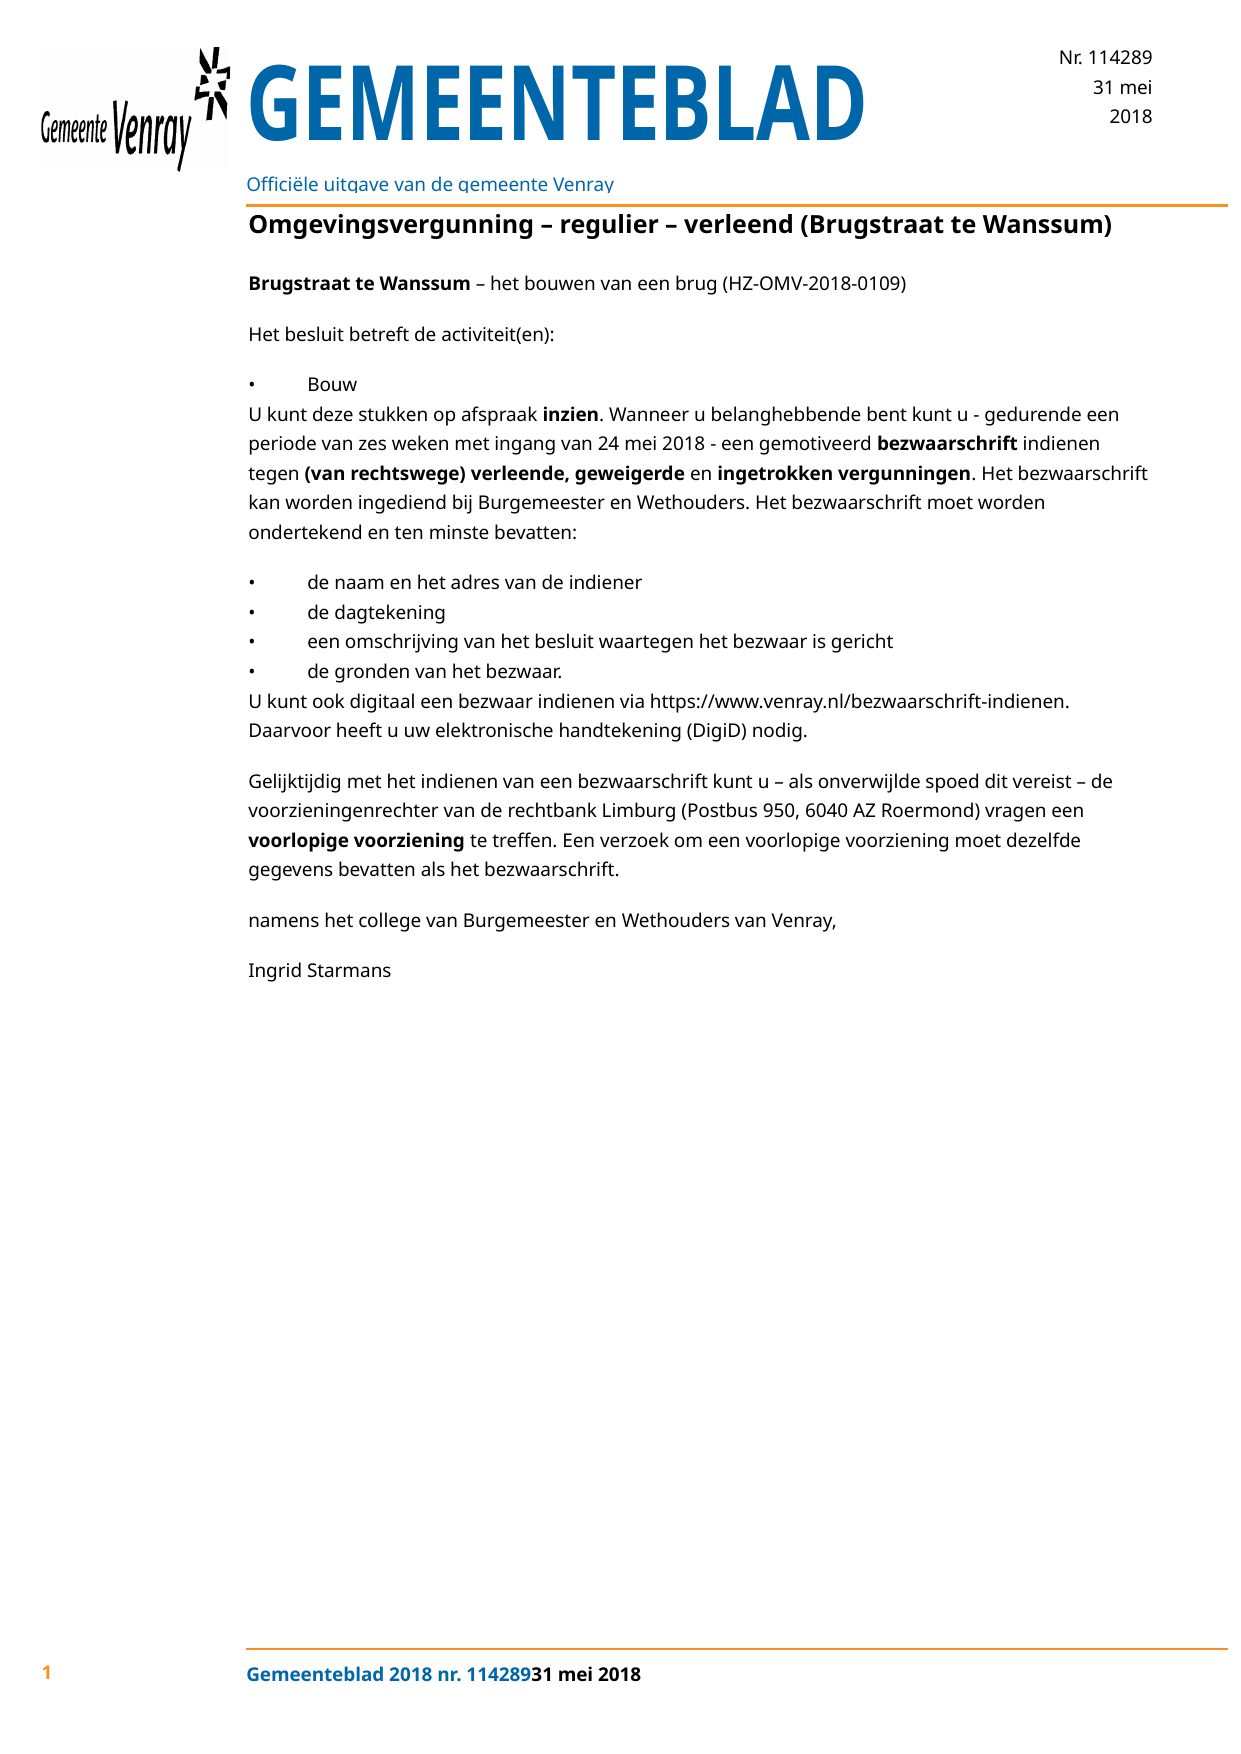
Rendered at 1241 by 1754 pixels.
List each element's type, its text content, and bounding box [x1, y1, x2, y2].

text Omgevingsvergunning – regulier – verleend (Brugstraat te Wanssum) [248, 207, 1152, 241]
list de dagtekening [248, 599, 1152, 625]
text Het besluit betreft de activiteit(en): [248, 321, 1152, 346]
list de gronden van het bezwaar. [248, 658, 1152, 684]
list de naam en het adres van de indiener [248, 569, 1152, 595]
text U kunt ook digitaal een bezwaar indienen via https://www.venray.nl/bezwaarschrift-indienen. Daarvoor heeft u uw elektronische handtekening (DigiD) nodig. [248, 688, 1152, 743]
picture [41, 47, 231, 172]
text Brugstraat te Wanssum – het bouwen van een brug (HZ-OMV-2018-0109) [248, 270, 1152, 296]
list Bouw [248, 371, 1152, 397]
text namens het college van Burgemeester en Wethouders van Venray, [248, 907, 1152, 933]
text U kunt deze stukken op afspraak inzien. Wanneer u belanghebbende bent kunt u - gedurende een periode van zes weken met ingang van 24 mei 2018 - een gemotiveerd bezwaarschrift indienen tegen (van rechtswege) verleende, geweigerde en ingetrokken vergunningen. Het bezwaarschrift kan worden ingediend bij Burgemeester en Wethouders. Het bezwaarschrift moet worden ondertekend en ten minste bevatten: [248, 401, 1152, 545]
list een omschrijving van het besluit waartegen het bezwaar is gericht [248, 629, 1152, 654]
text Ingrid Starmans [248, 957, 1152, 983]
text Gelijktijdig met het indienen van een bezwaarschrift kunt u – als onverwijlde spoed dit vereist – de voorzieningenrechter van de rechtbank Limburg (Postbus 950, 6040 AZ Roermond) vragen een voorlopige voorziening te treffen. Een verzoek om een voorlopige voorziening moet dezelfde gegevens bevatten als het bezwaarschrift. [248, 768, 1152, 882]
